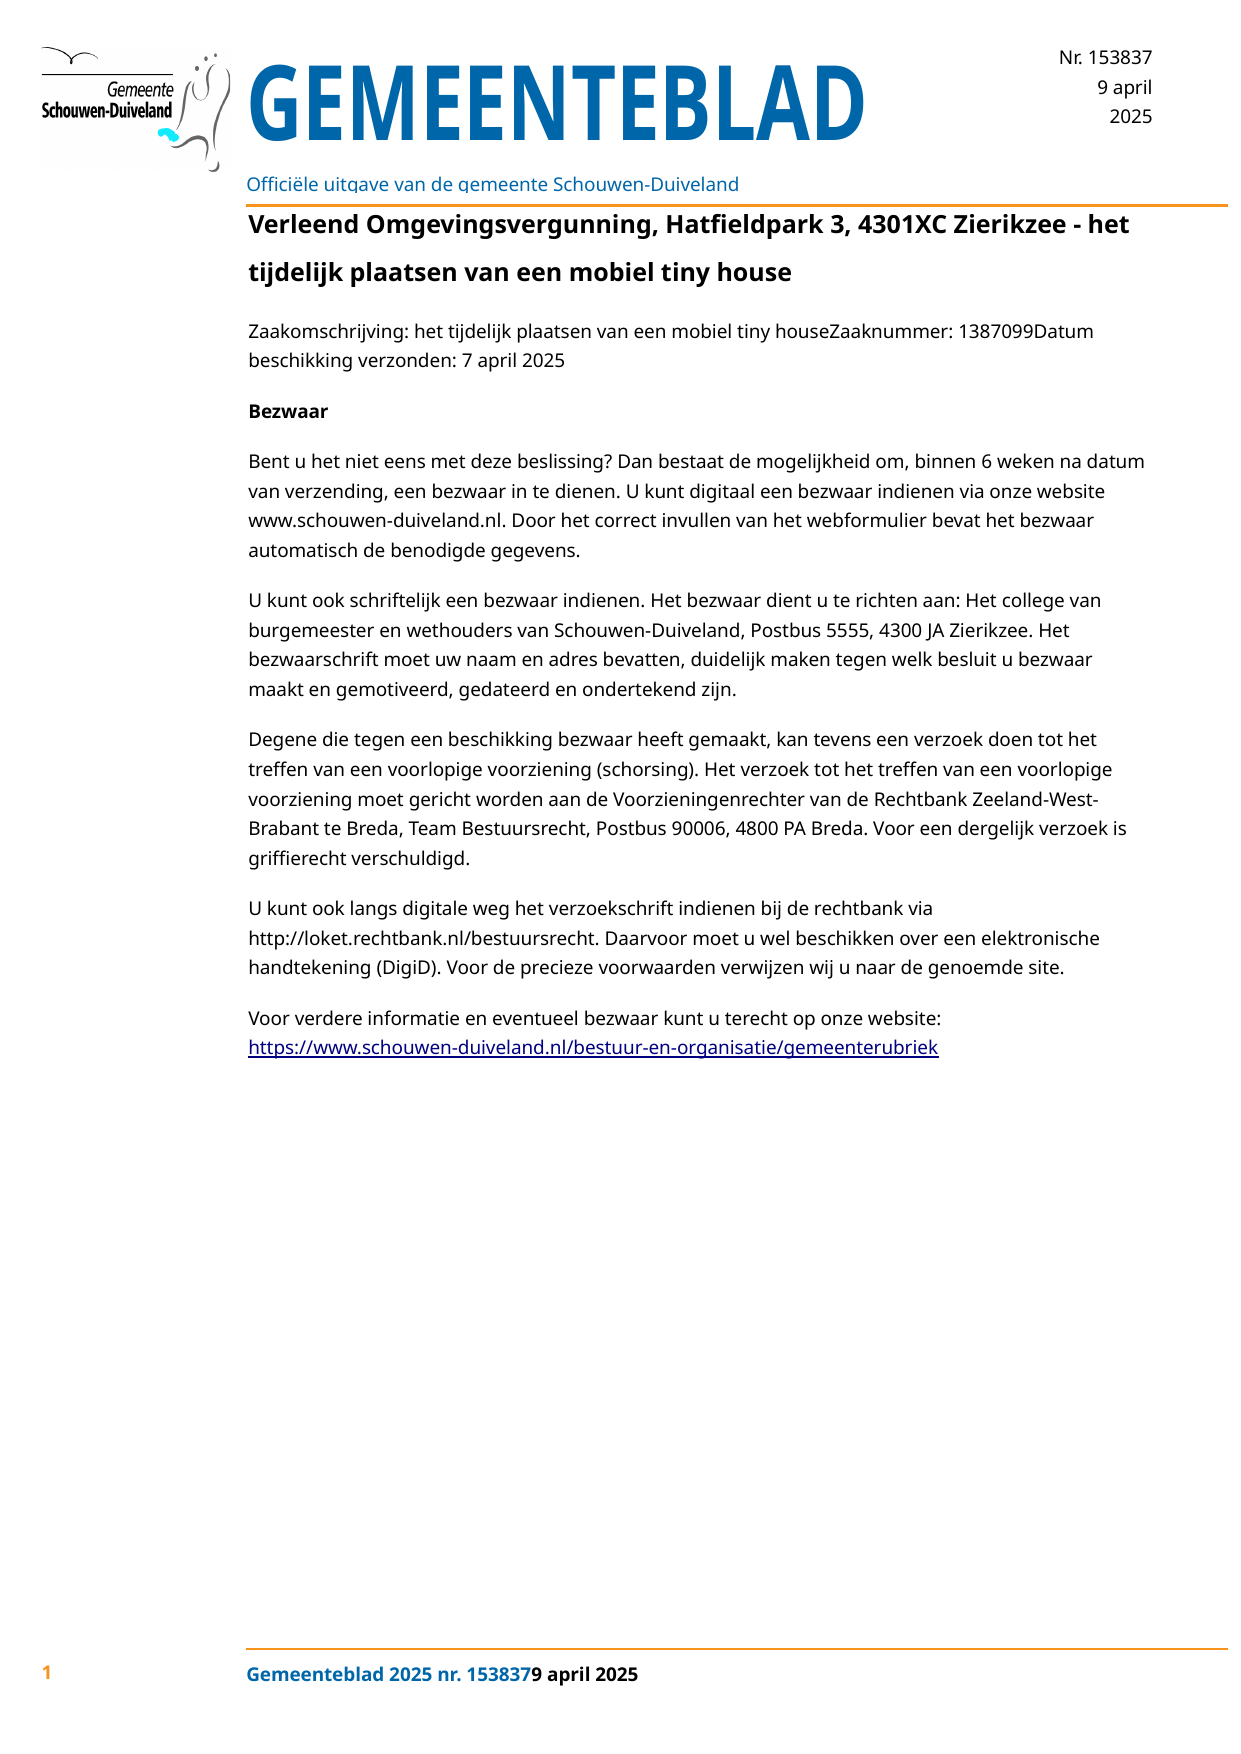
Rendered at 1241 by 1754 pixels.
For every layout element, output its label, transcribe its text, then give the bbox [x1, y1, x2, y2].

text U kunt ook schriftelijk een bezwaar indienen. Het bezwaar dient u te richten aan: Het college van burgemeester en wethouders van Schouwen-Duiveland, Postbus 5555, 4300 JA Zierikzee. Het bezwaarschrift moet uw naam en adres bevatten, duidelijk maken tegen welk besluit u bezwaar maakt en gemotiveerd, gedateerd en ondertekend zijn. [248, 587, 1152, 702]
text Zaakomschrijving: het tijdelijk plaatsen van een mobiel tiny houseZaaknummer: 1387099Datum beschikking verzonden: 7 april 2025 [248, 318, 1152, 373]
text Degene die tegen een beschikking bezwaar heeft gemaakt, kan tevens een verzoek doen tot het treffen van een voorlopige voorziening (schorsing). Het verzoek tot het treffen van een voorlopige voorziening moet gericht worden aan de Voorzieningenrechter van de Rechtbank Zeeland-West-Brabant te Breda, Team Bestuursrecht, Postbus 90006, 4800 PA Breda. Voor een dergelijk verzoek is griffierecht verschuldigd. [248, 727, 1152, 871]
picture [41, 47, 231, 172]
text Bezwaar [248, 398, 1152, 424]
text Voor verdere informatie en eventueel bezwaar kunt u terecht op onze website: https://www.schouwen-duiveland.nl/bestuur-en-organisatie/gemeenterubriek [248, 1005, 1152, 1060]
text U kunt ook langs digitale weg het verzoekschrift indienen bij de rechtbank via http://loket.rechtbank.nl/bestuursrecht. Daarvoor moet u wel beschikken over een elektronische handtekening (DigiD). Voor de precieze voorwaarden verwijzen wij u naar de genoemde site. [248, 895, 1152, 980]
text Verleend Omgevingsvergunning, Hatfieldpark 3, 4301XC Zierikzee - het tijdelijk plaatsen van een mobiel tiny house [248, 207, 1152, 288]
text Bent u het niet eens met deze beslissing? Dan bestaat de mogelijkheid om, binnen 6 weken na datum van verzending, een bezwaar in te dienen. U kunt digitaal een bezwaar indienen via onze website www.schouwen-duiveland.nl. Door het correct invullen van het webformulier bevat het bezwaar automatisch de benodigde gegevens. [248, 448, 1152, 563]
